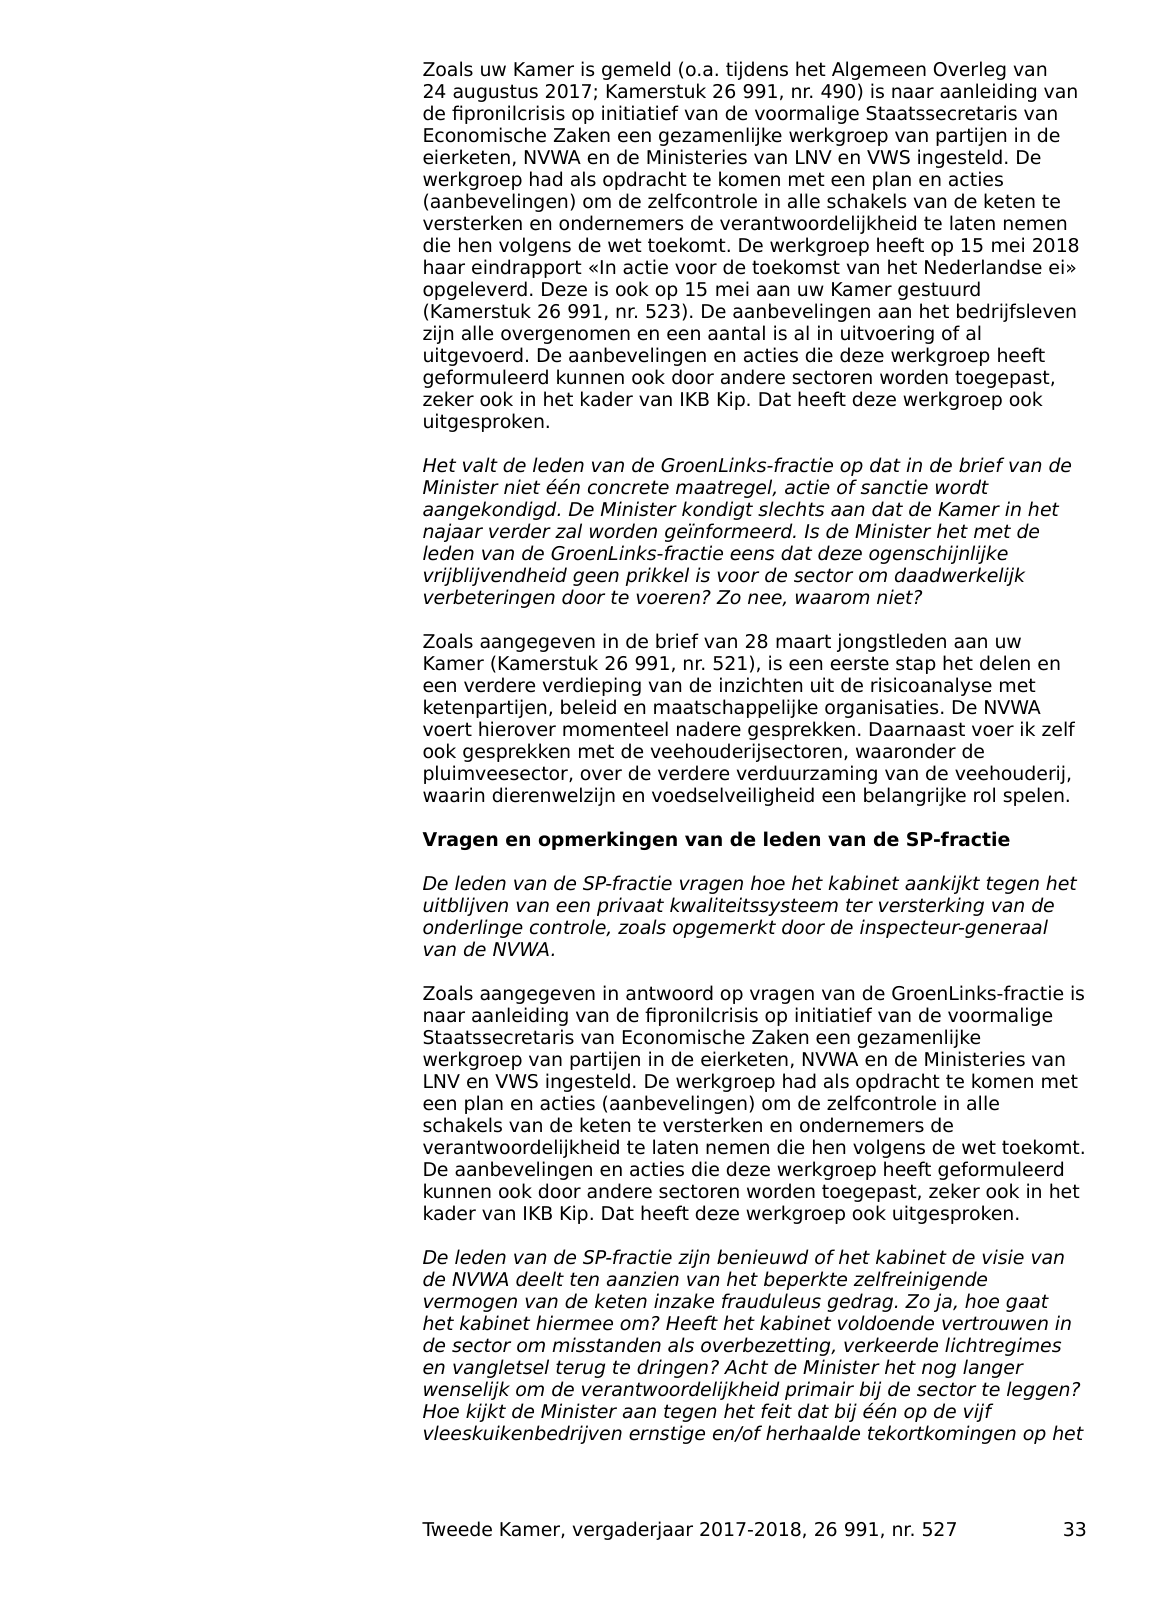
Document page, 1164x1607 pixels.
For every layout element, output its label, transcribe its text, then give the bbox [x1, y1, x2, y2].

text De leden van de SP-fractie vragen hoe het kabinet aankijkt tegen het uitblijven van een privaat kwaliteitssysteem ter versterking van de onderlinge controle, zoals opgemerkt door de inspecteur-generaal van de NVWA. [422, 873, 1087, 961]
subtitle Vragen en opmerkingen van de leden van de SP-fractie [422, 829, 1087, 851]
text Zoals uw Kamer is gemeld (o.a. tijdens het Algemeen Overleg van 24 augustus 2017; Kamerstuk 26 991, nr. 490) is naar aanleiding van de fipronilcrisis op initiatief van de voormalige Staatssecretaris van Economische Zaken een gezamenlijke werkgroep van partijen in de eierketen, NVWA en de Ministeries van LNV en VWS ingesteld. De werkgroep had als opdracht te komen met een plan en acties (aanbevelingen) om de zelfcontrole in alle schakels van de keten te versterken en ondernemers de verantwoordelijkheid te laten nemen die hen volgens de wet toekomt. De werkgroep heeft op 15 mei 2018 haar eindrapport «In actie voor de toekomst van het Nederlandse ei» opgeleverd. Deze is ook op 15 mei aan uw Kamer gestuurd (Kamerstuk 26 991, nr. 523). De aanbevelingen aan het bedrijfsleven zijn alle overgenomen en een aantal is al in uitvoering of al uitgevoerd. De aanbevelingen en acties die deze werkgroep heeft geformuleerd kunnen ook door andere sectoren worden toegepast, zeker ook in het kader van IKB Kip. Dat heeft deze werkgroep ook uitgesproken. [422, 59, 1087, 433]
text Het valt de leden van de GroenLinks-fractie op dat in de brief van de Minister niet één concrete maatregel, actie of sanctie wordt aangekondigd. De Minister kondigt slechts aan dat de Kamer in het najaar verder zal worden geïnformeerd. Is de Minister het met de leden van de GroenLinks-fractie eens dat deze ogenschijnlijke vrijblijvendheid geen prikkel is voor de sector om daadwerkelijk verbeteringen door te voeren? Zo nee, waarom niet? [422, 455, 1087, 609]
text Zoals aangegeven in de brief van 28 maart jongstleden aan uw Kamer (Kamerstuk 26 991, nr. 521), is een eerste stap het delen en een verdere verdieping van de inzichten uit de risicoanalyse met ketenpartijen, beleid en maatschappelijke organisaties. De NVWA voert hierover momenteel nadere gesprekken. Daarnaast voer ik zelf ook gesprekken met de veehouderijsectoren, waaronder de pluimveesector, over de verdere verduurzaming van de veehouderij, waarin dierenwelzijn en voedselveiligheid een belangrijke rol spelen. [422, 631, 1087, 807]
text De leden van de SP-fractie zijn benieuwd of het kabinet de visie van de NVWA deelt ten aanzien van het beperkte zelfreinigende vermogen van de keten inzake frauduleus gedrag. Zo ja, hoe gaat het kabinet hiermee om? Heeft het kabinet voldoende vertrouwen in de sector om misstanden als overbezetting, verkeerde lichtregimes en vangletsel terug te dringen? Acht de Minister het nog langer wenselijk om de verantwoordelijkheid primair bij de sector te leggen? Hoe kijkt de Minister aan tegen het feit dat bij één op de vijf vleeskuikenbedrijven ernstige en/of herhaalde tekortkomingen op het [422, 1247, 1087, 1445]
text Zoals aangegeven in antwoord op vragen van de GroenLinks-fractie is naar aanleiding van de fipronilcrisis op initiatief van de voormalige Staatssecretaris van Economische Zaken een gezamenlijke werkgroep van partijen in de eierketen, NVWA en de Ministeries van LNV en VWS ingesteld. De werkgroep had als opdracht te komen met een plan en acties (aanbevelingen) om de zelfcontrole in alle schakels van de keten te versterken en ondernemers de verantwoordelijkheid te laten nemen die hen volgens de wet toekomt. De aanbevelingen en acties die deze werkgroep heeft geformuleerd kunnen ook door andere sectoren worden toegepast, zeker ook in het kader van IKB Kip. Dat heeft deze werkgroep ook uitgesproken. [422, 983, 1087, 1225]
